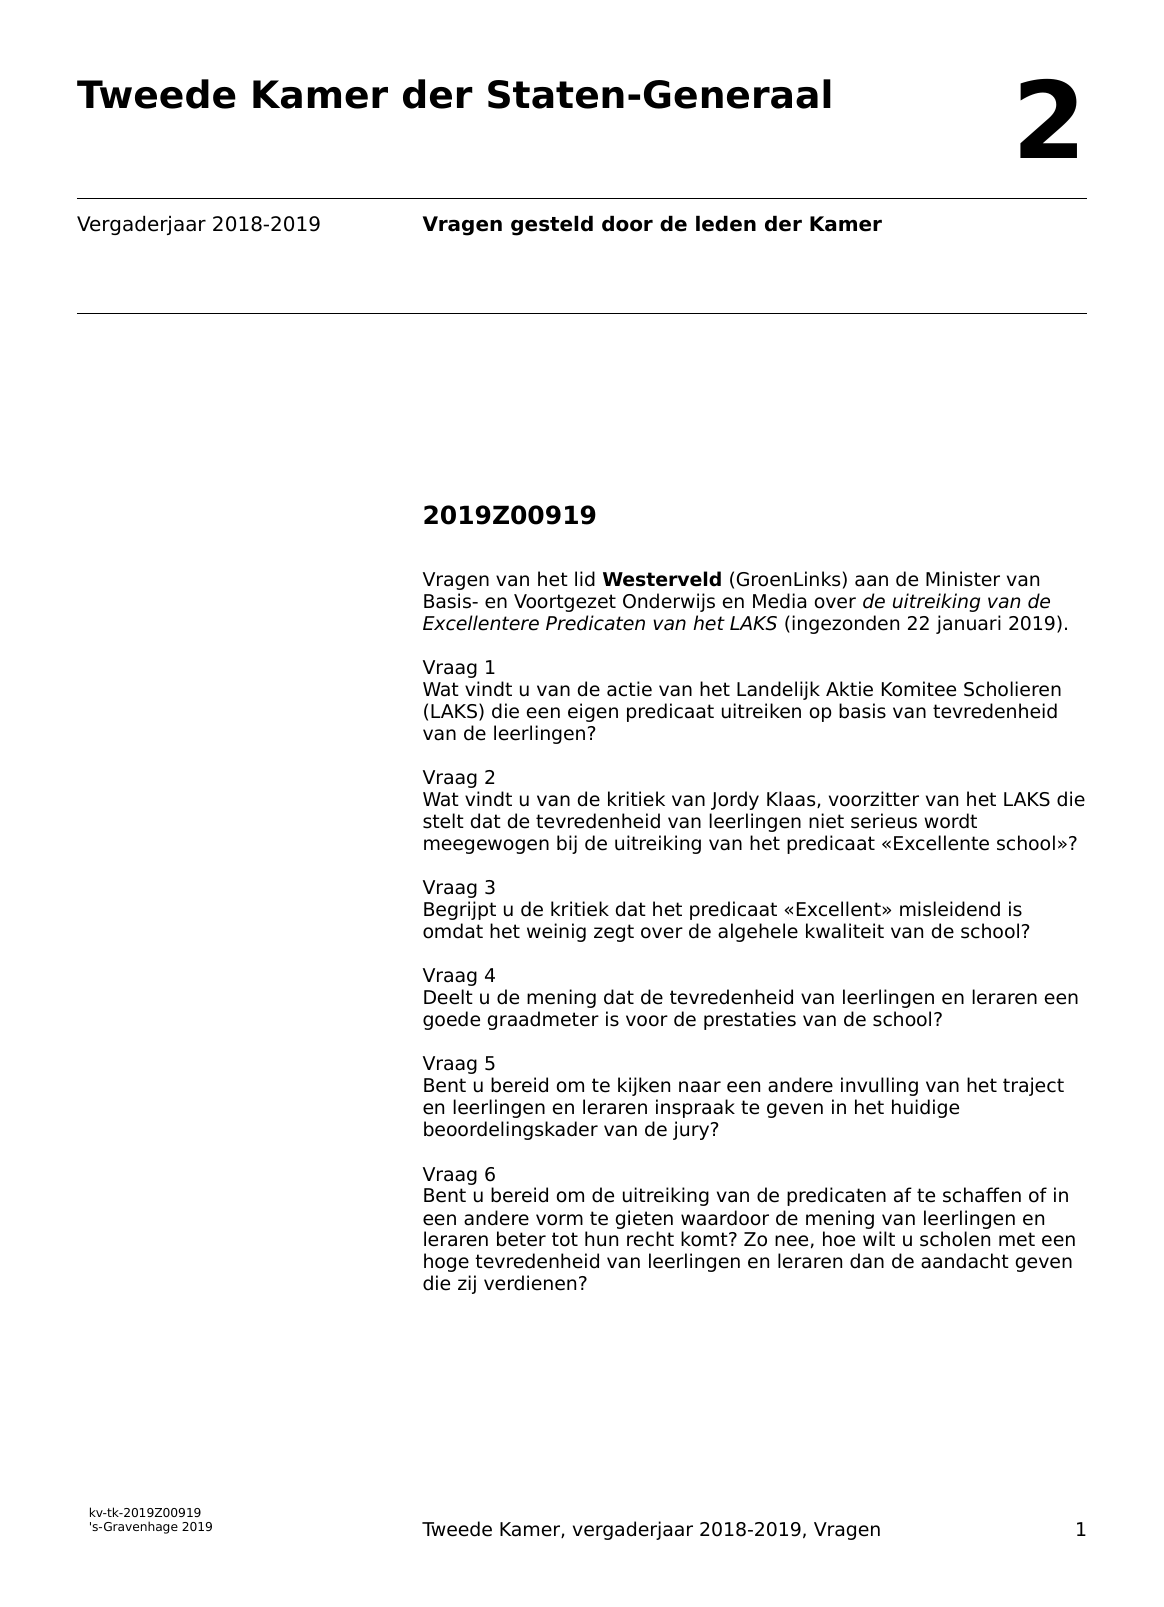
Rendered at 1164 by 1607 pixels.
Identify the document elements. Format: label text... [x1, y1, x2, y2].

text 's-Gravenhage 2019 [88, 1520, 323, 1534]
text Bent u bereid om de uitreiking van de predicaten af te schaffen of in een andere vorm te gieten waardoor de mening van leerlingen en leraren beter tot hun recht komt? Zo nee, hoe wilt u scholen met een hoge tevredenheid van leerlingen en leraren dan de aandacht geven die zij verdienen? [422, 1185, 1087, 1295]
text Begrijpt u de kritiek dat het predicaat «Excellent» misleidend is omdat het weinig zegt over de algehele kwaliteit van de school? [422, 899, 1087, 943]
text Vraag 4 [422, 965, 1087, 987]
table_cell Vragen gesteld door de leden der Kamer [422, 199, 1087, 313]
text Deelt u de mening dat de tevredenheid van leerlingen en leraren een goede graadmeter is voor de prestaties van de school? [422, 987, 1087, 1031]
table_header Tweede Kamer der Staten-Generaal [77, 59, 886, 198]
table_header 2 [886, 59, 1087, 198]
text Vraag 3 [422, 877, 1087, 899]
text Bent u bereid om te kijken naar een andere invulling van het traject en leerlingen en leraren inspraak te geven in het huidige beoordelingskader van de jury? [422, 1075, 1087, 1141]
table_cell Vergaderjaar 2018-2019 [77, 199, 422, 313]
text kv-tk-2019Z00919 [88, 1506, 323, 1520]
text Vragen van het lid Westerveld (GroenLinks) aan de Minister van Basis- en Voortgezet Onderwijs en Media over de uitreiking van de Excellentere Predicaten van het LAKS (ingezonden 22 januari 2019). [422, 569, 1087, 635]
text Vraag 5 [422, 1053, 1087, 1075]
text 2019Z00919 [422, 501, 1087, 531]
text Wat vindt u van de actie van het Landelijk Aktie Komitee Scholieren (LAKS) die een eigen predicaat uitreiken op basis van tevredenheid van de leerlingen? [422, 679, 1087, 745]
text Vraag 2 [422, 767, 1087, 789]
text Vraag 1 [422, 657, 1087, 679]
text Wat vindt u van de kritiek van Jordy Klaas, voorzitter van het LAKS die stelt dat de tevredenheid van leerlingen niet serieus wordt meegewogen bij de uitreiking van het predicaat «Excellente school»? [422, 789, 1087, 855]
text Vraag 6 [422, 1163, 1087, 1185]
